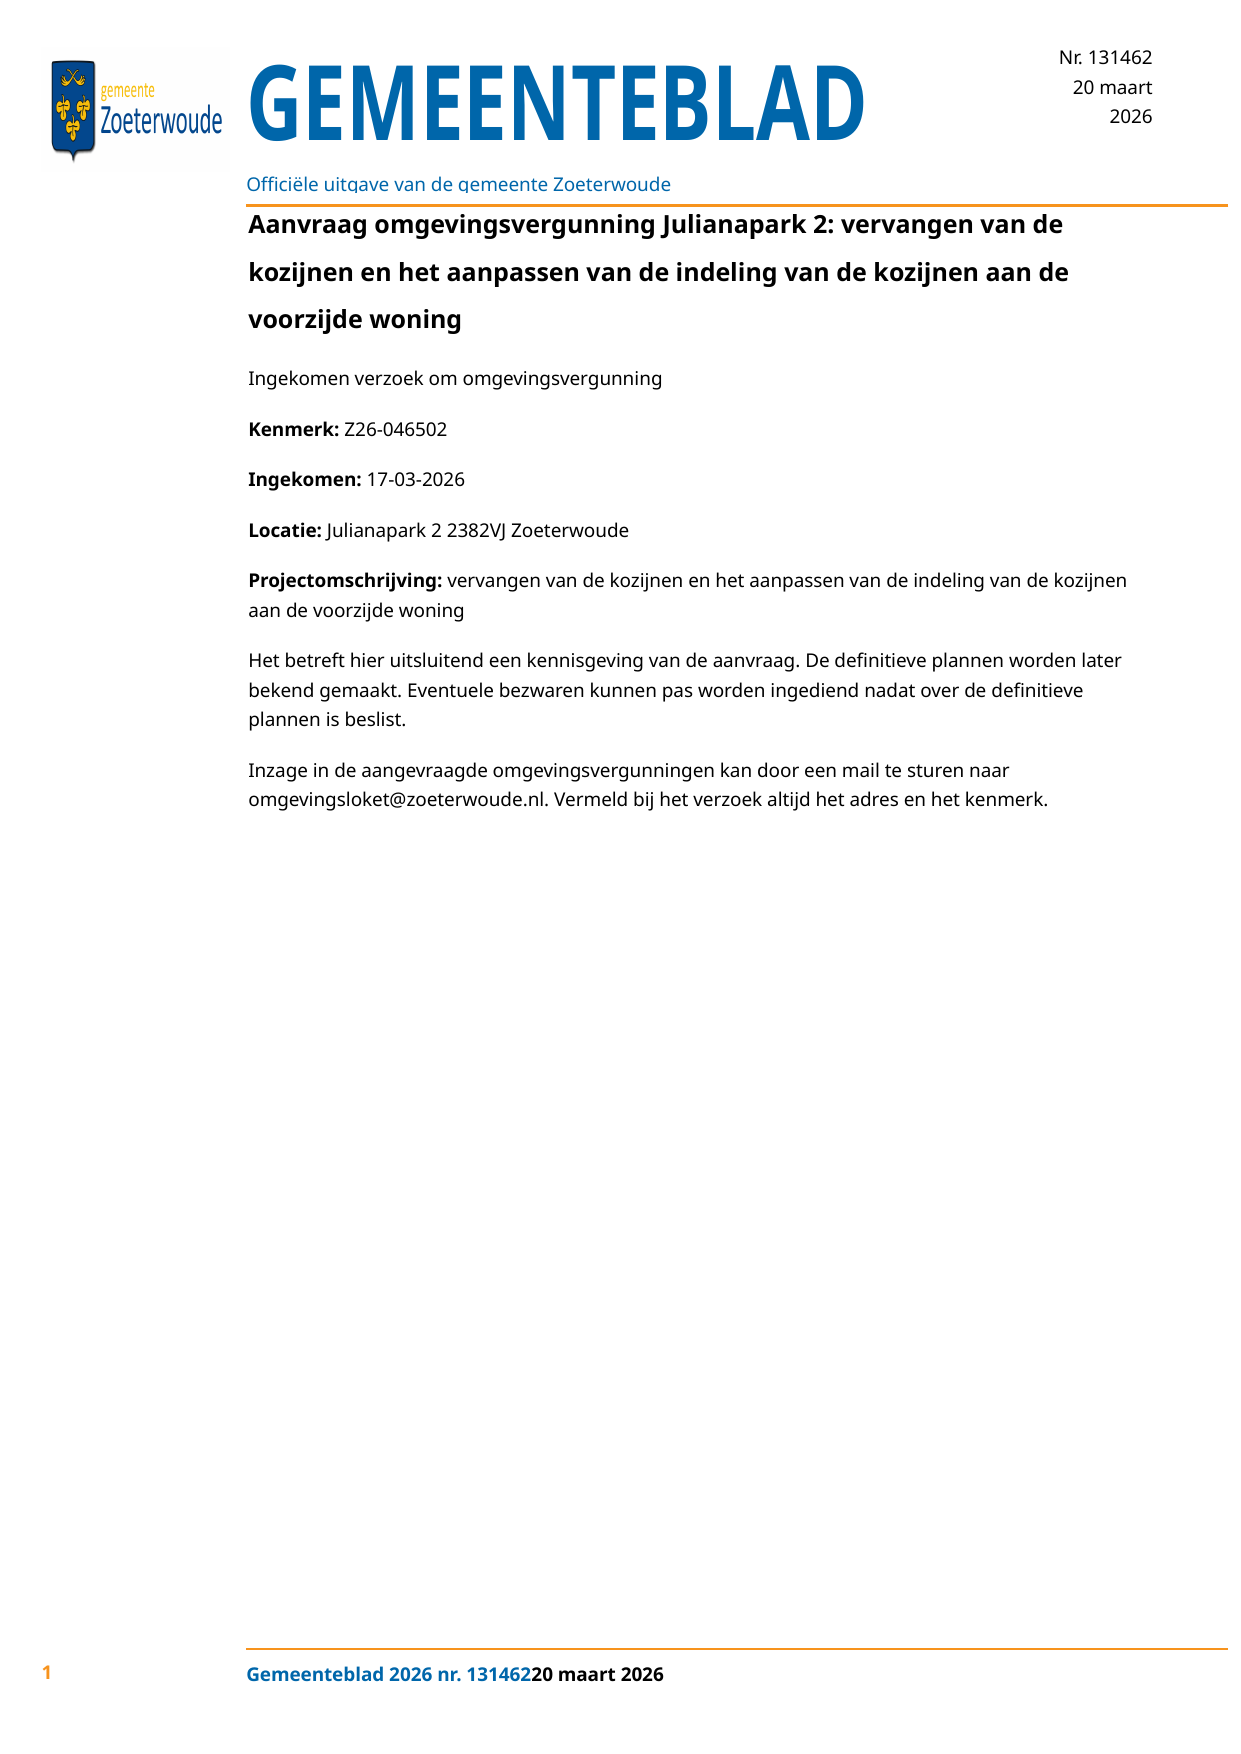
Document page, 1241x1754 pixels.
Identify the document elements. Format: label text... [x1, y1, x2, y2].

text Ingekomen verzoek om omgevingsvergunning [248, 366, 1152, 391]
text Locatie: Julianapark 2 2382VJ Zoeterwoude [248, 517, 1152, 542]
text Het betreft hier uitsluitend een kennisgeving van de aanvraag. De definitieve plannen worden later bekend gemaakt. Eventuele bezwaren kunnen pas worden ingediend nadat over de definitieve plannen is beslist. [248, 647, 1152, 732]
picture [41, 47, 231, 172]
text Kenmerk: Z26-046502 [248, 416, 1152, 442]
text Ingekomen: 17-03-2026 [248, 466, 1152, 492]
text Projectomschrijving: vervangen van de kozijnen en het aanpassen van de indeling van de kozijnen aan de voorzijde woning [248, 567, 1152, 622]
text Aanvraag omgevingsvergunning Julianapark 2: vervangen van de kozijnen en het aanpassen van de indeling van de kozijnen aan de voorzijde woning [248, 207, 1152, 336]
text Inzage in de aangevraagde omgevingsvergunningen kan door een mail te sturen naar omgevingsloket@zoeterwoude.nl. Vermeld bij het verzoek altijd het adres en het kenmerk. [248, 757, 1152, 812]
